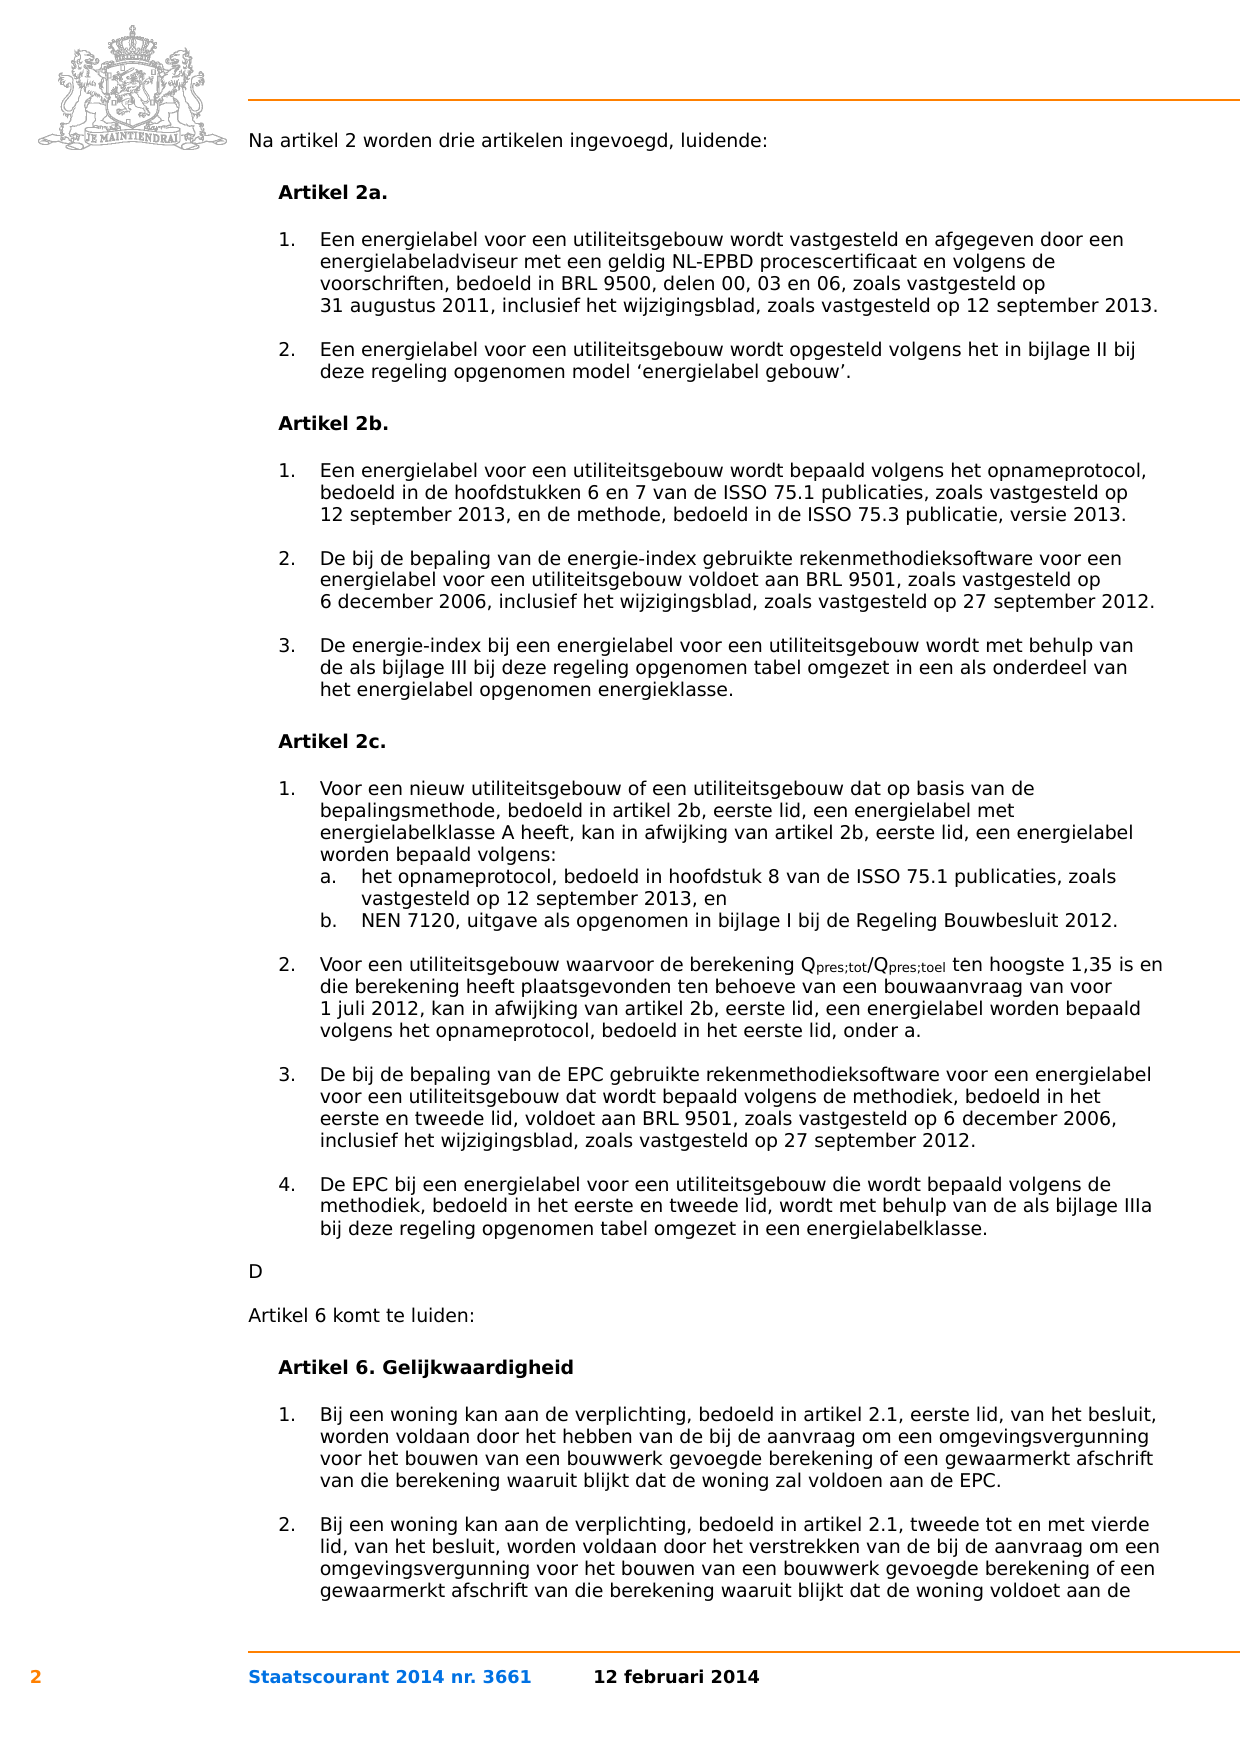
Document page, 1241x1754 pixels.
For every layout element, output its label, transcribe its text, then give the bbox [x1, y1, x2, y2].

text D [248, 1261, 1163, 1283]
text Na artikel 2 worden drie artikelen ingevoegd, luidende: [248, 130, 1163, 152]
text 1. Een energielabel voor een utiliteitsgebouw wordt vastgesteld en afgegeven door een energielabeladviseur met een geldig NL-EPBD procescertificaat en volgens de voorschriften, bedoeld in BRL 9500, delen 00, 03 en 06, zoals vastgesteld op 31 augustus 2011, inclusief het wijzigingsblad, zoals vastgesteld op 12 september 2013. [278, 229, 1163, 317]
subtitle Artikel 2b. [278, 413, 1163, 434]
text 4. De EPC bij een energielabel voor een utiliteitsgebouw die wordt bepaald volgens de methodiek, bedoeld in het eerste en tweede lid, wordt met behulp van de als bijlage IIIa bij deze regeling opgenomen tabel omgezet in een energielabelklasse. [278, 1173, 1163, 1239]
subtitle Artikel 6. Gelijkwaardigheid [278, 1357, 1163, 1379]
text 2. Bij een woning kan aan de verplichting, bedoeld in artikel 2.1, tweede tot en met vierde lid, van het besluit, worden voldaan door het verstrekken van de bij de aanvraag om een omgevingsvergunning voor het bouwen van een bouwwerk gevoegde berekening of een gewaarmerkt afschrift van die berekening waaruit blijkt dat de woning voldoet aan de [278, 1514, 1163, 1602]
text 2. De bij de bepaling van de energie-index gebruikte rekenmethodieksoftware voor een energielabel voor een utiliteitsgebouw voldoet aan BRL 9501, zoals vastgesteld op 6 december 2006, inclusief het wijzigingsblad, zoals vastgesteld op 27 september 2012. [278, 547, 1163, 613]
text b. NEN 7120, uitgave als opgenomen in bijlage I bij de Regeling Bouwbesluit 2012. [319, 910, 1163, 932]
text Artikel 6 komt te luiden: [248, 1305, 1163, 1327]
subtitle Artikel 2c. [278, 731, 1163, 753]
text 1. Bij een woning kan aan de verplichting, bedoeld in artikel 2.1, eerste lid, van het besluit, worden voldaan door het hebben van de bij de aanvraag om een omgevingsvergunning voor het bouwen van een bouwwerk gevoegde berekening of een gewaarmerkt afschrift van die berekening waaruit blijkt dat de woning zal voldoen aan de EPC. [278, 1404, 1163, 1492]
text 1. Voor een nieuw utiliteitsgebouw of een utiliteitsgebouw dat op basis van de bepalingsmethode, bedoeld in artikel 2b, eerste lid, een energielabel met energielabelklasse A heeft, kan in afwijking van artikel 2b, eerste lid, een energielabel worden bepaald volgens: [278, 778, 1163, 866]
subtitle Artikel 2a. [278, 182, 1163, 204]
picture [38, 25, 227, 150]
text 3. De energie-index bij een energielabel voor een utiliteitsgebouw wordt met behulp van de als bijlage III bij deze regeling opgenomen tabel omgezet in een als onderdeel van het energielabel opgenomen energieklasse. [278, 635, 1163, 701]
text 2. Voor een utiliteitsgebouw waarvoor de berekening Qpres;tot/Qpres;toel ten hoogste 1,35 is en die berekening heeft plaatsgevonden ten behoeve van een bouwaanvraag van voor 1 juli 2012, kan in afwijking van artikel 2b, eerste lid, een energielabel worden bepaald volgens het opnameprotocol, bedoeld in het eerste lid, onder a. [278, 954, 1163, 1042]
text 2. Een energielabel voor een utiliteitsgebouw wordt opgesteld volgens het in bijlage II bij deze regeling opgenomen model ‘energielabel gebouw’. [278, 339, 1163, 383]
text a. het opnameprotocol, bedoeld in hoofdstuk 8 van de ISSO 75.1 publicaties, zoals vastgesteld op 12 september 2013, en [319, 866, 1163, 910]
text 1. Een energielabel voor een utiliteitsgebouw wordt bepaald volgens het opnameprotocol, bedoeld in de hoofdstukken 6 en 7 van de ISSO 75.1 publicaties, zoals vastgesteld op 12 september 2013, en de methode, bedoeld in de ISSO 75.3 publicatie, versie 2013. [278, 459, 1163, 526]
text 3. De bij de bepaling van de EPC gebruikte rekenmethodieksoftware voor een energielabel voor een utiliteitsgebouw dat wordt bepaald volgens de methodiek, bedoeld in het eerste en tweede lid, voldoet aan BRL 9501, zoals vastgesteld op 6 december 2006, inclusief het wijzigingsblad, zoals vastgesteld op 27 september 2012. [278, 1064, 1163, 1152]
